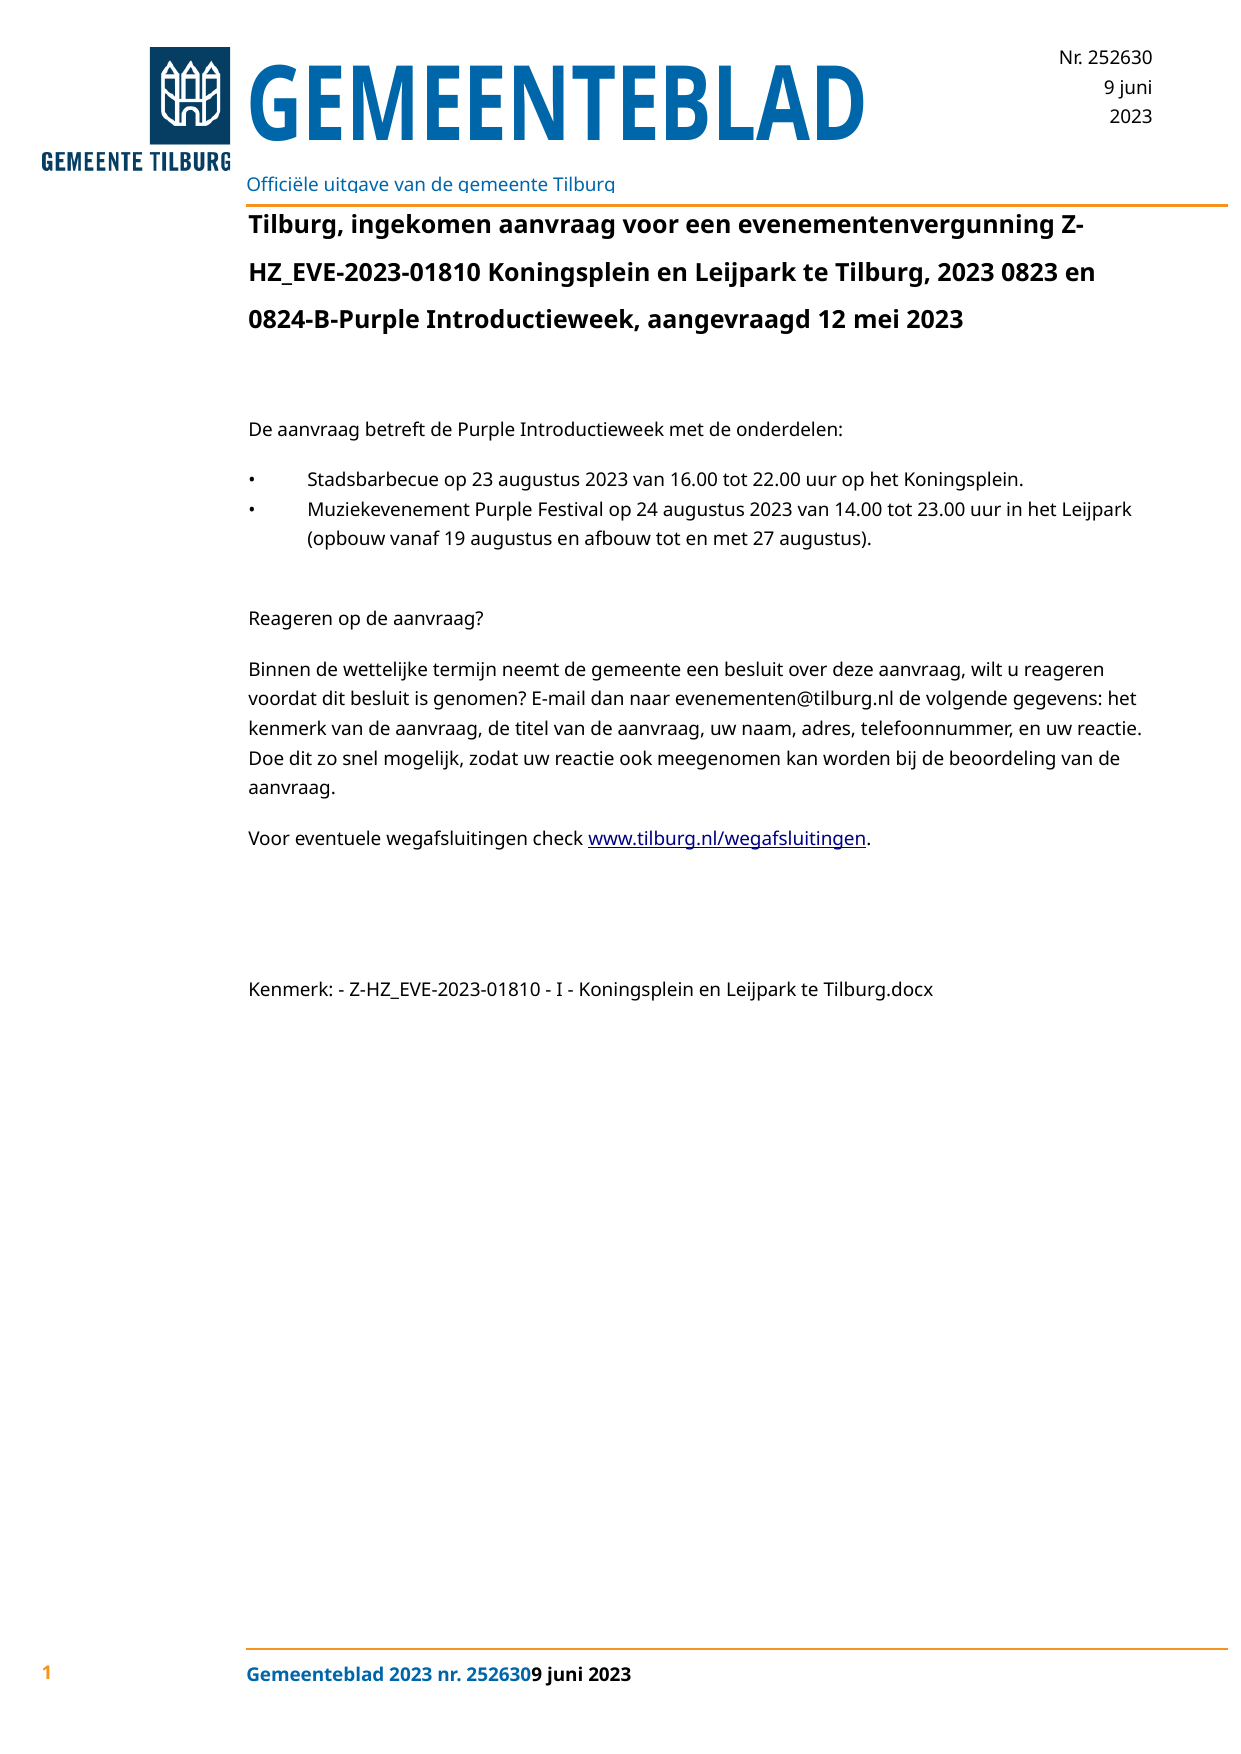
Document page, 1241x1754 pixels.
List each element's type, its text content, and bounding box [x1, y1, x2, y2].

picture [41, 47, 231, 172]
text Kenmerk: - Z-HZ_EVE-2023-01810 - I - Koningsplein en Leijpark te Tilburg.docx [248, 976, 1152, 1002]
list Muziekevenement Purple Festival op 24 augustus 2023 van 14.00 tot 23.00 uur in het Leijpark (opbouw vanaf 19 augustus en afbouw tot en met 27 augustus). [248, 496, 1152, 551]
text Reageren op de aanvraag? [248, 606, 1152, 631]
text Binnen de wettelijke termijn neemt de gemeente een besluit over deze aanvraag, wilt u reageren voordat dit besluit is genomen? E-mail dan naar evenementen@tilburg.nl de volgende gegevens: het kenmerk van de aanvraag, de titel van de aanvraag, uw naam, adres, telefoonnummer, en uw reactie. Doe dit zo snel mogelijk, zodat uw reactie ook meegenomen kan worden bij de beoordeling van de aanvraag. [248, 656, 1152, 800]
text Tilburg, ingekomen aanvraag voor een evenementenvergunning Z-HZ_EVE-2023-01810 Koningsplein en Leijpark te Tilburg, 2023 0823 en 0824-B-Purple Introductieweek, aangevraagd 12 mei 2023 [248, 207, 1152, 336]
text De aanvraag betreft de Purple Introductieweek met de onderdelen: [248, 416, 1152, 442]
text Voor eventuele wegafsluitingen check www.tilburg.nl/wegafsluitingen. [248, 825, 1152, 850]
list Stadsbarbecue op 23 augustus 2023 van 16.00 tot 22.00 uur op het Koningsplein. [248, 466, 1152, 492]
